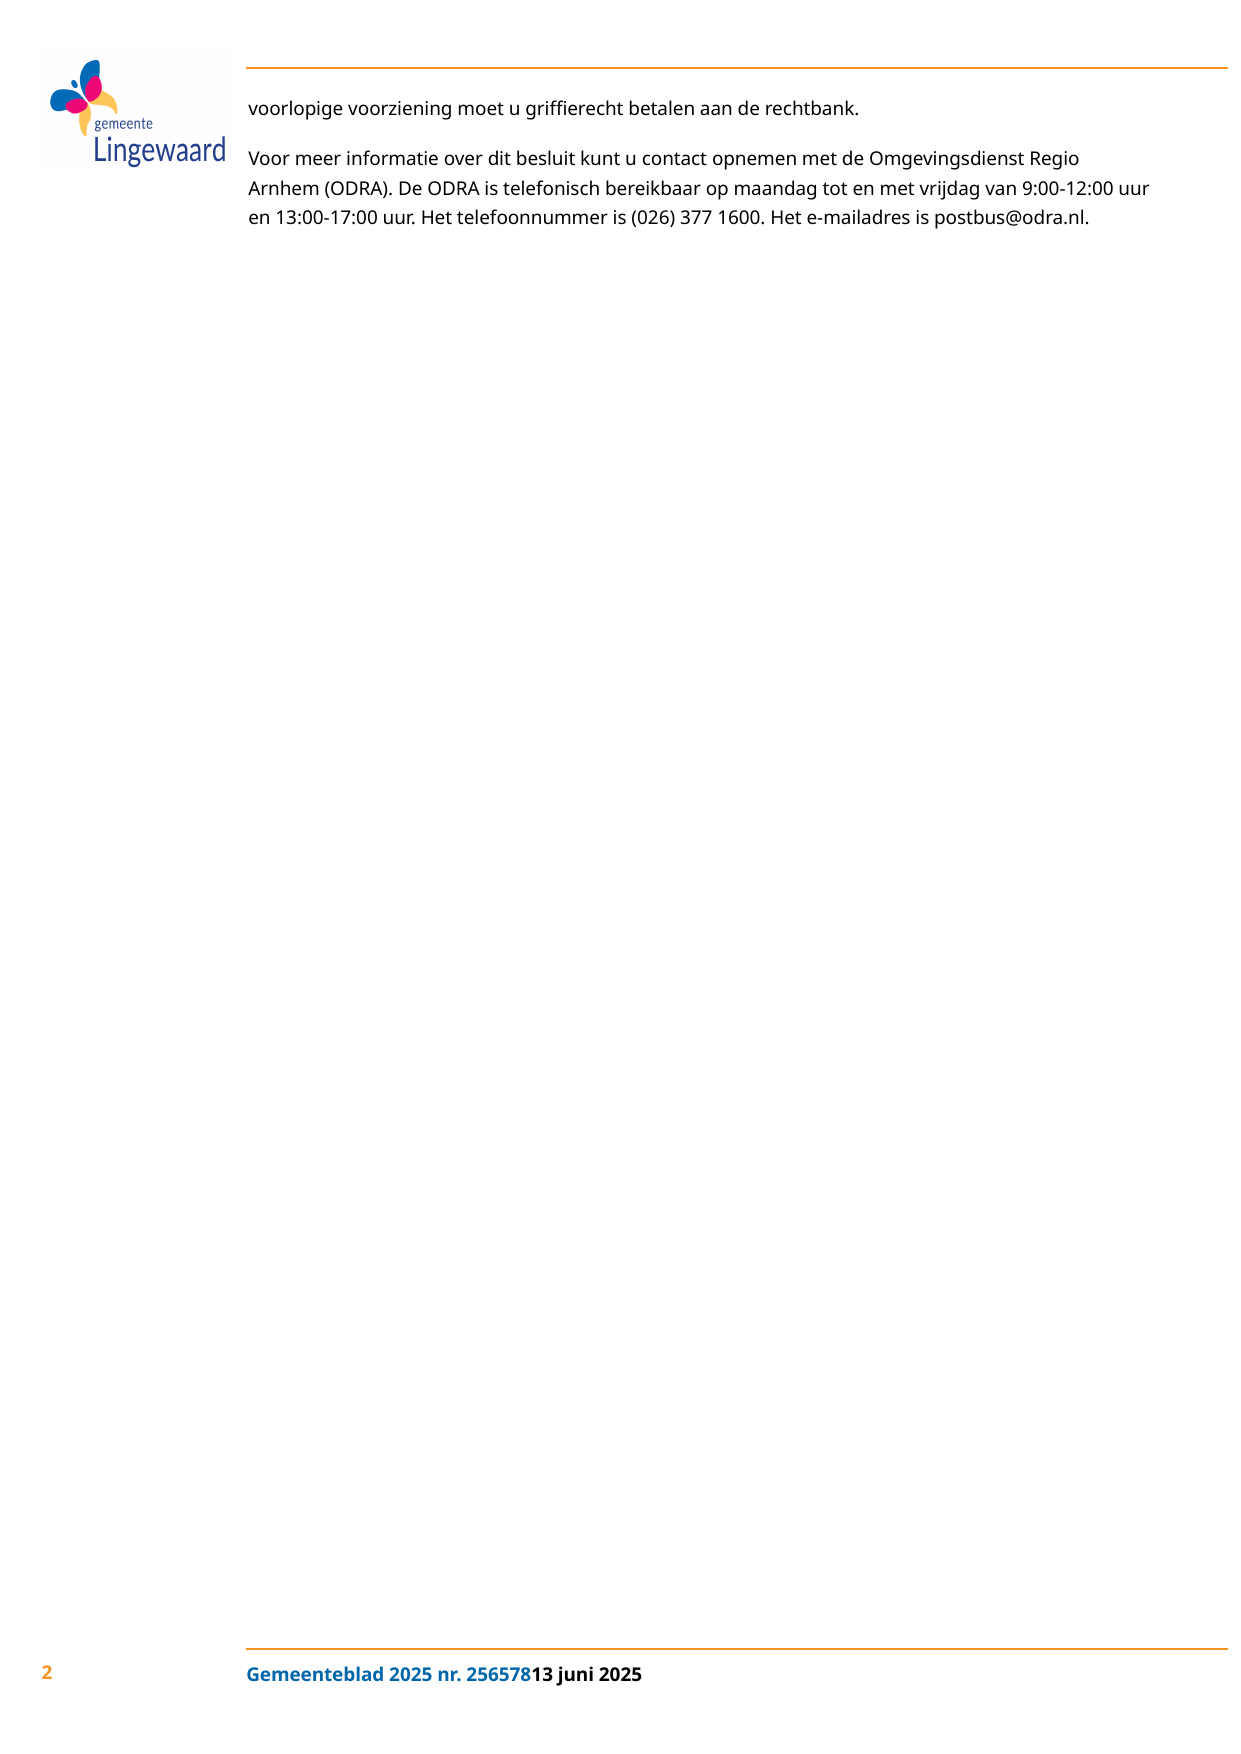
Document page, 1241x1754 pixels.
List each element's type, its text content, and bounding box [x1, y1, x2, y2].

text Voor meer informatie over dit besluit kunt u contact opnemen met de Omgevingsdienst Regio Arnhem (ODRA). De ODRA is telefonisch bereikbaar op maandag tot en met vrijdag van 9:00-12:00 uur en 13:00-17:00 uur. Het telefoonnummer is (026) 377 1600. Het e-mailadres is postbus@odra.nl. [248, 145, 1152, 230]
picture [41, 47, 231, 172]
text voorlopige voorziening moet u griffierecht betalen aan de rechtbank. [248, 95, 1152, 121]
